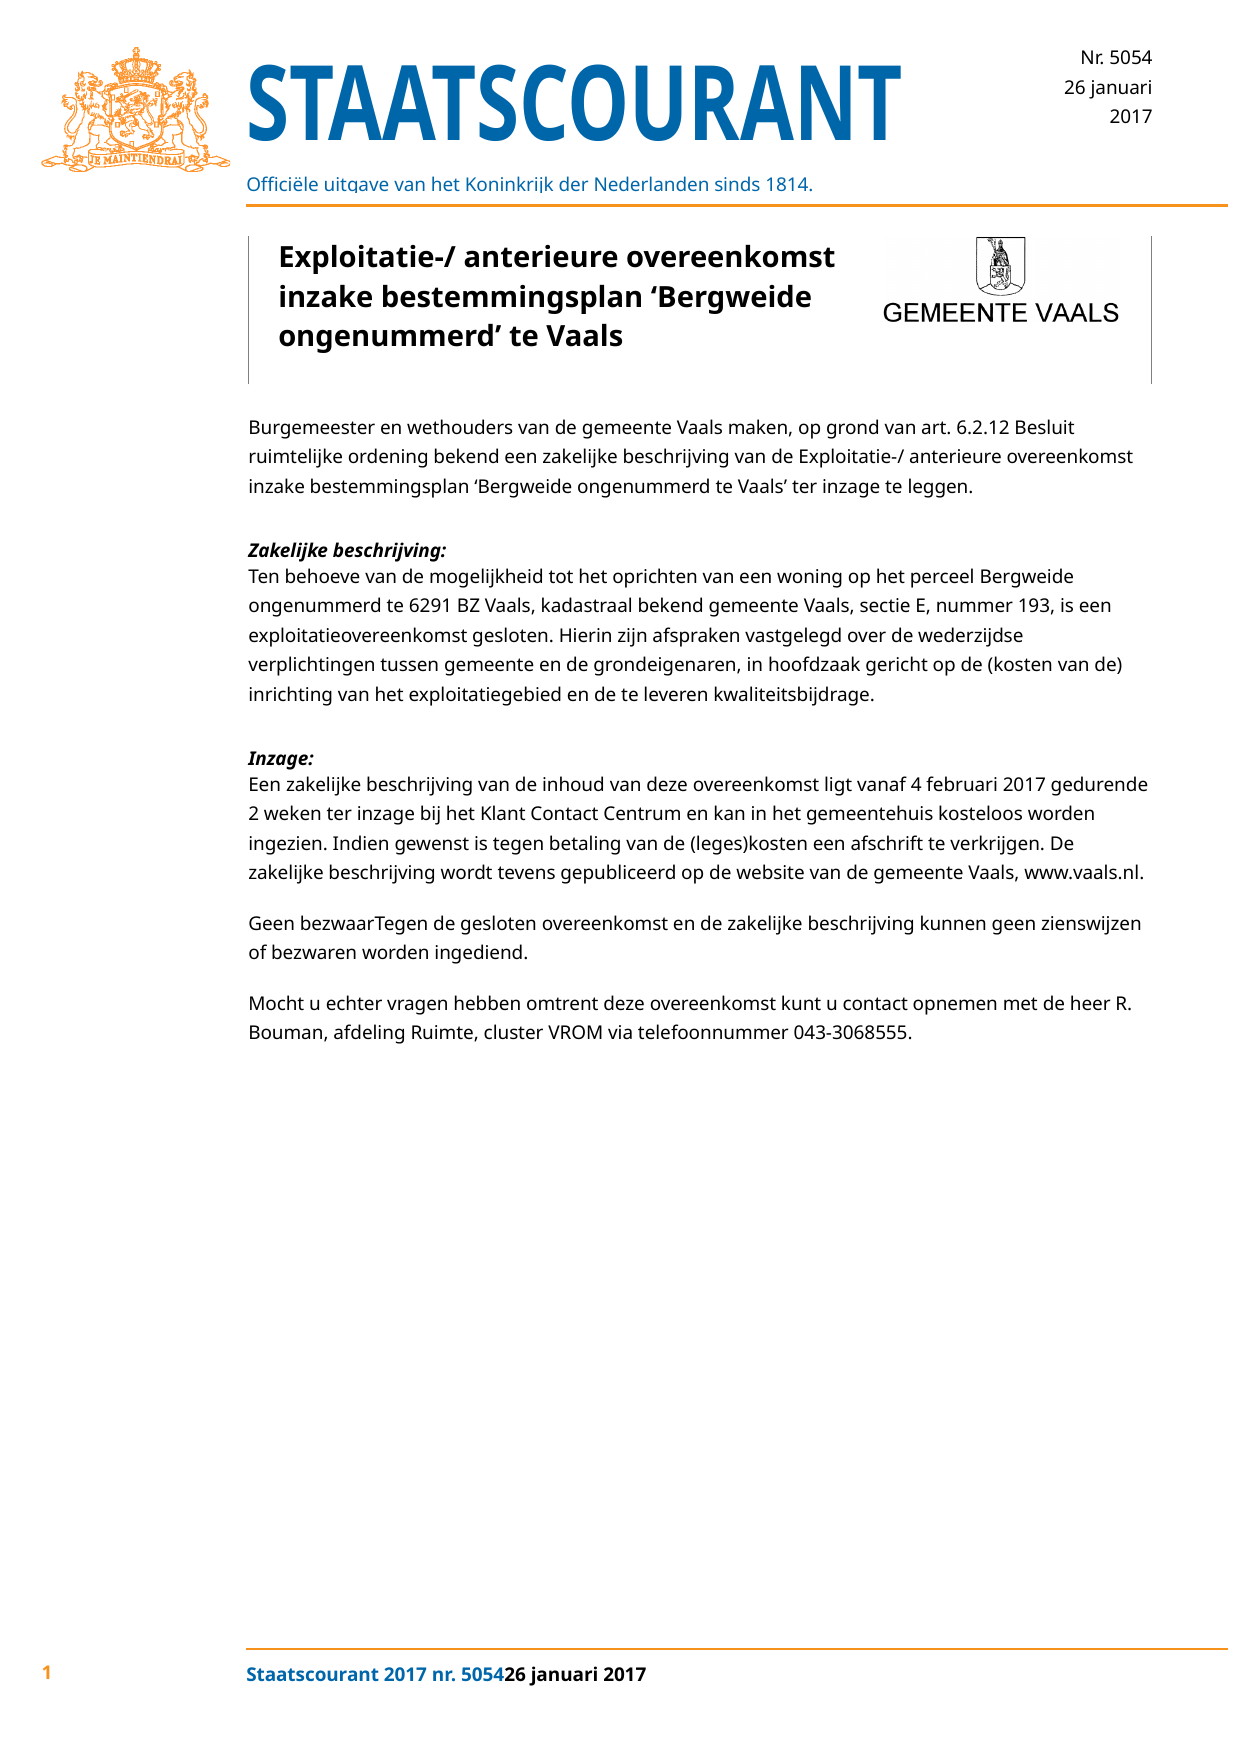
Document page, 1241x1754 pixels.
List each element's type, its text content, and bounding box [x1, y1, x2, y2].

text Burgemeester en wethouders van de gemeente Vaals maken, op grond van art. 6.2.12 Besluit ruimtelijke ordening bekend een zakelijke beschrijving van de Exploitatie-/ anterieure overeenkomst inzake bestemmingsplan ‘Bergweide ongenummerd te Vaals’ ter inzage te leggen. [248, 414, 1152, 499]
text Inzage: [248, 745, 1152, 771]
text Een zakelijke beschrijving van de inhoud van deze overeenkomst ligt vanaf 4 februari 2017 gedurende 2 weken ter inzage bij het Klant Contact Centrum en kan in het gemeentehuis kosteloos worden ingezien. Indien gewenst is tegen betaling van de (leges)kosten een afschrift te verkrijgen. De zakelijke beschrijving wordt tevens gepubliceerd op de website van de gemeente Vaals, www.vaals.nl. [248, 771, 1152, 885]
text Mocht u echter vragen hebben omtrent deze overeenkomst kunt u contact opnemen met de heer R. Bouman, afdeling Ruimte, cluster VROM via telefoonnummer 043-3068555. [248, 990, 1152, 1045]
picture [41, 47, 231, 172]
text Ten behoeve van de mogelijkheid tot het oprichten van een woning op het perceel Bergweide ongenummerd te 6291 BZ Vaals, kadastraal bekend gemeente Vaals, sectie E, nummer 193, is een exploitatieovereenkomst gesloten. Hierin zijn afspraken vastgelegd over de wederzijdse verplichtingen tussen gemeente en de grondeigenaren, in hoofdzaak gericht op de (kosten van de) inrichting van het exploitatiegebied en de te leveren kwaliteitsbijdrage. [248, 563, 1152, 707]
text Zakelijke beschrijving: [248, 537, 1152, 563]
text Geen bezwaarTegen de gesloten overeenkomst en de zakelijke beschrijving kunnen geen zienswijzen of bezwaren worden ingediend. [248, 910, 1152, 965]
table_header [850, 236, 1151, 384]
picture [882, 236, 1119, 322]
table_header Exploitatie-/ anterieure overeenkomst inzake bestemmingsplan ‘Bergweide ongenummerd’ te Vaals [249, 236, 850, 384]
